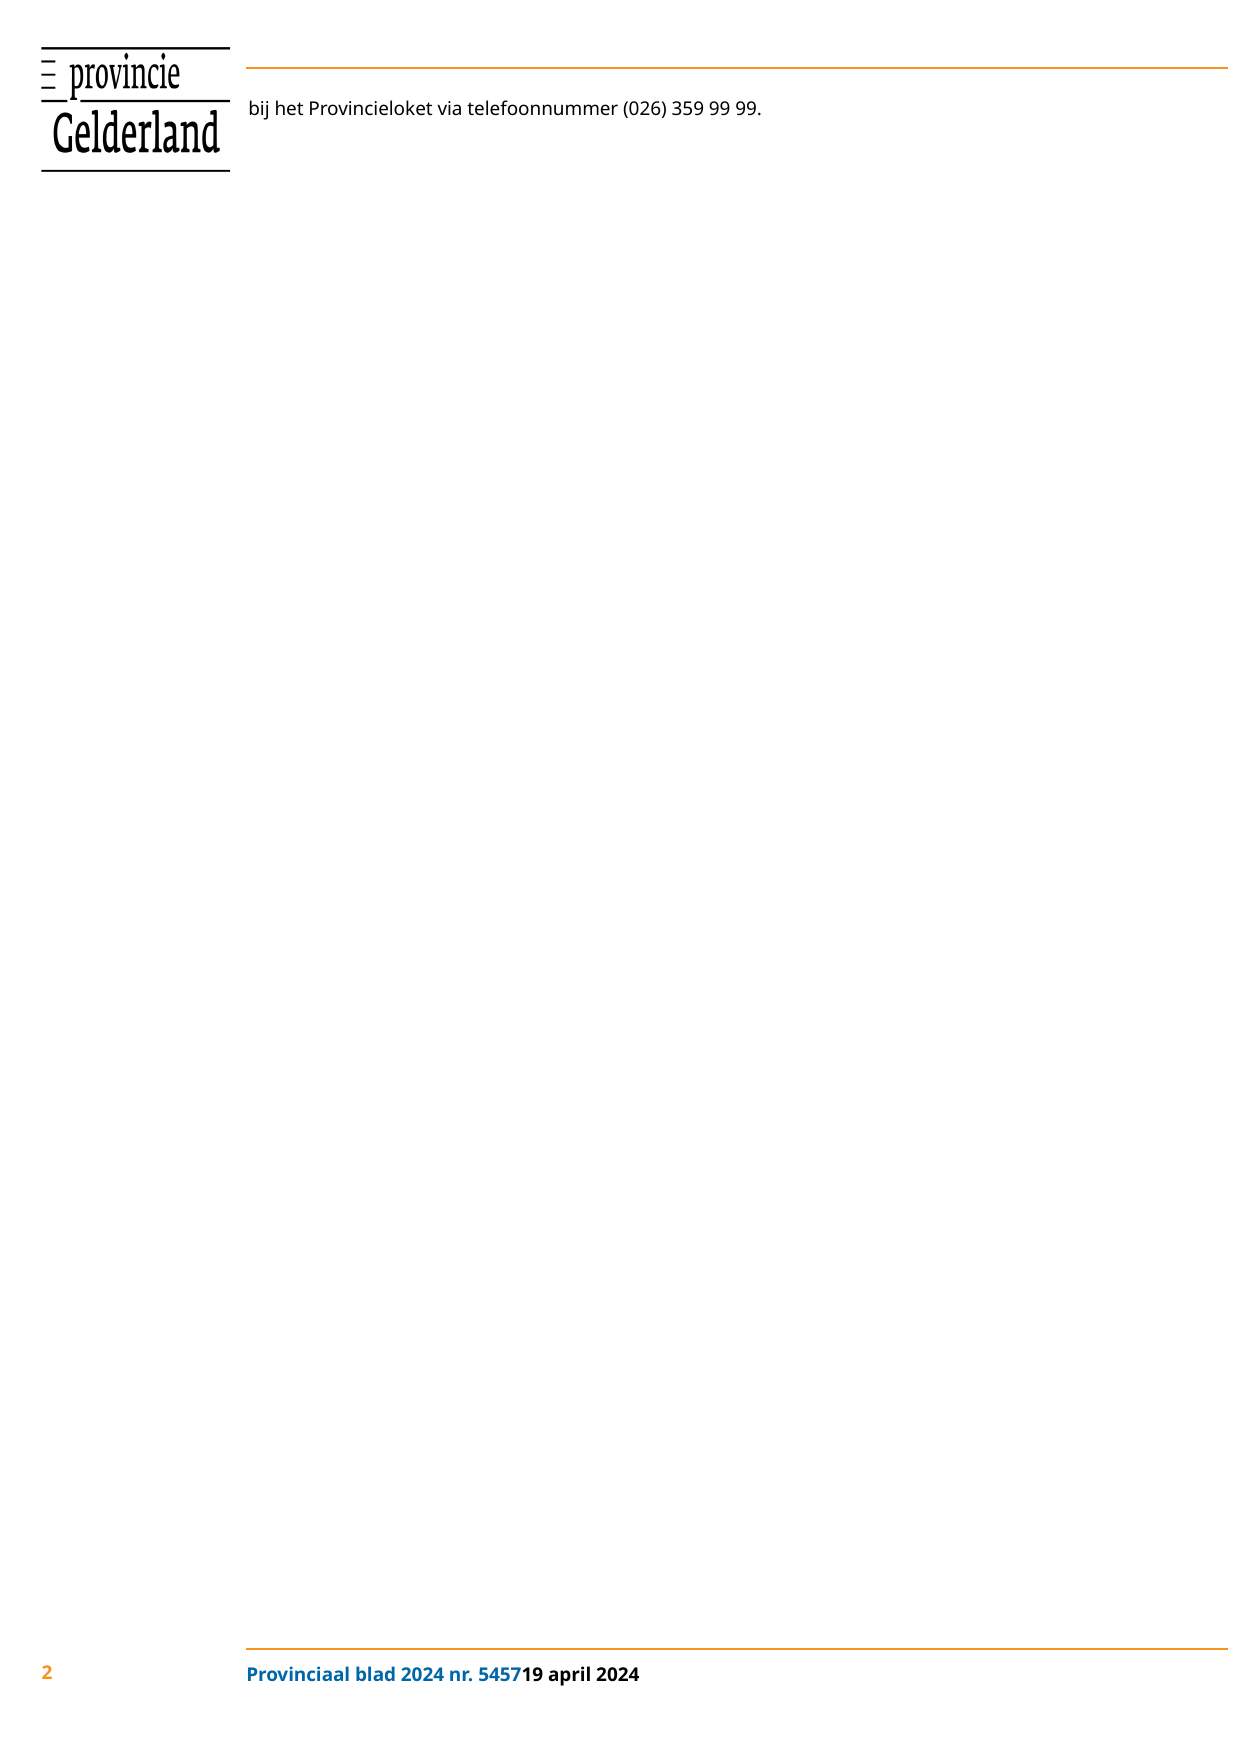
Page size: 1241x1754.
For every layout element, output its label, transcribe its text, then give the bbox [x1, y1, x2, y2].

picture [41, 47, 231, 172]
text bij het Provincieloket via telefoonnummer (026) 359 99 99. [248, 95, 1152, 121]
